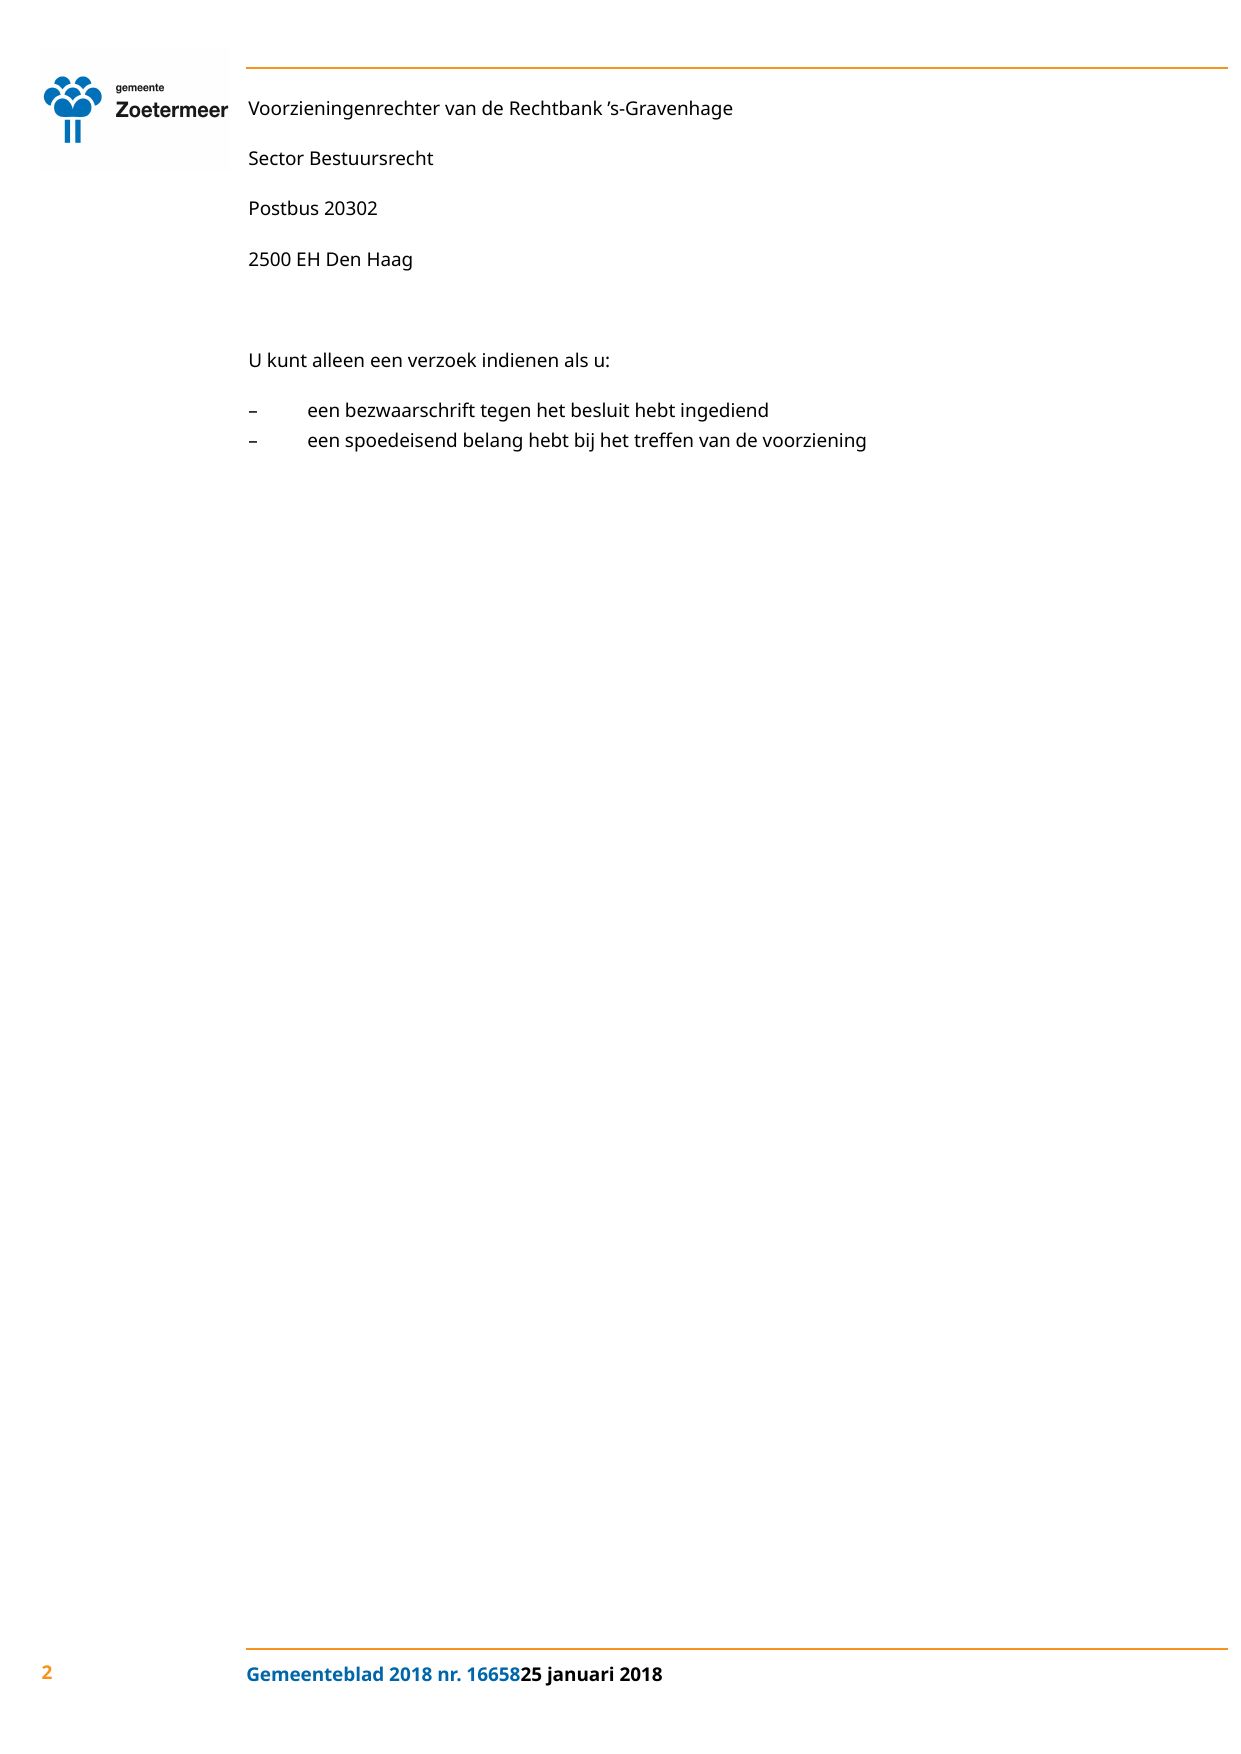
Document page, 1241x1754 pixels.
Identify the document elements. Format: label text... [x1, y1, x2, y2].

text U kunt alleen een verzoek indienen als u: [248, 347, 1152, 373]
picture [41, 47, 231, 172]
text Postbus 20302 [248, 196, 1152, 221]
list een spoedeisend belang hebt bij het treffen van de voorziening [248, 427, 1152, 453]
text Sector Bestuursrecht [248, 145, 1152, 171]
text 2500 EH Den Haag [248, 246, 1152, 272]
text Voorzieningenrechter van de Rechtbank ’s-Gravenhage [248, 95, 1152, 121]
list een bezwaarschrift tegen het besluit hebt ingediend [248, 397, 1152, 423]
